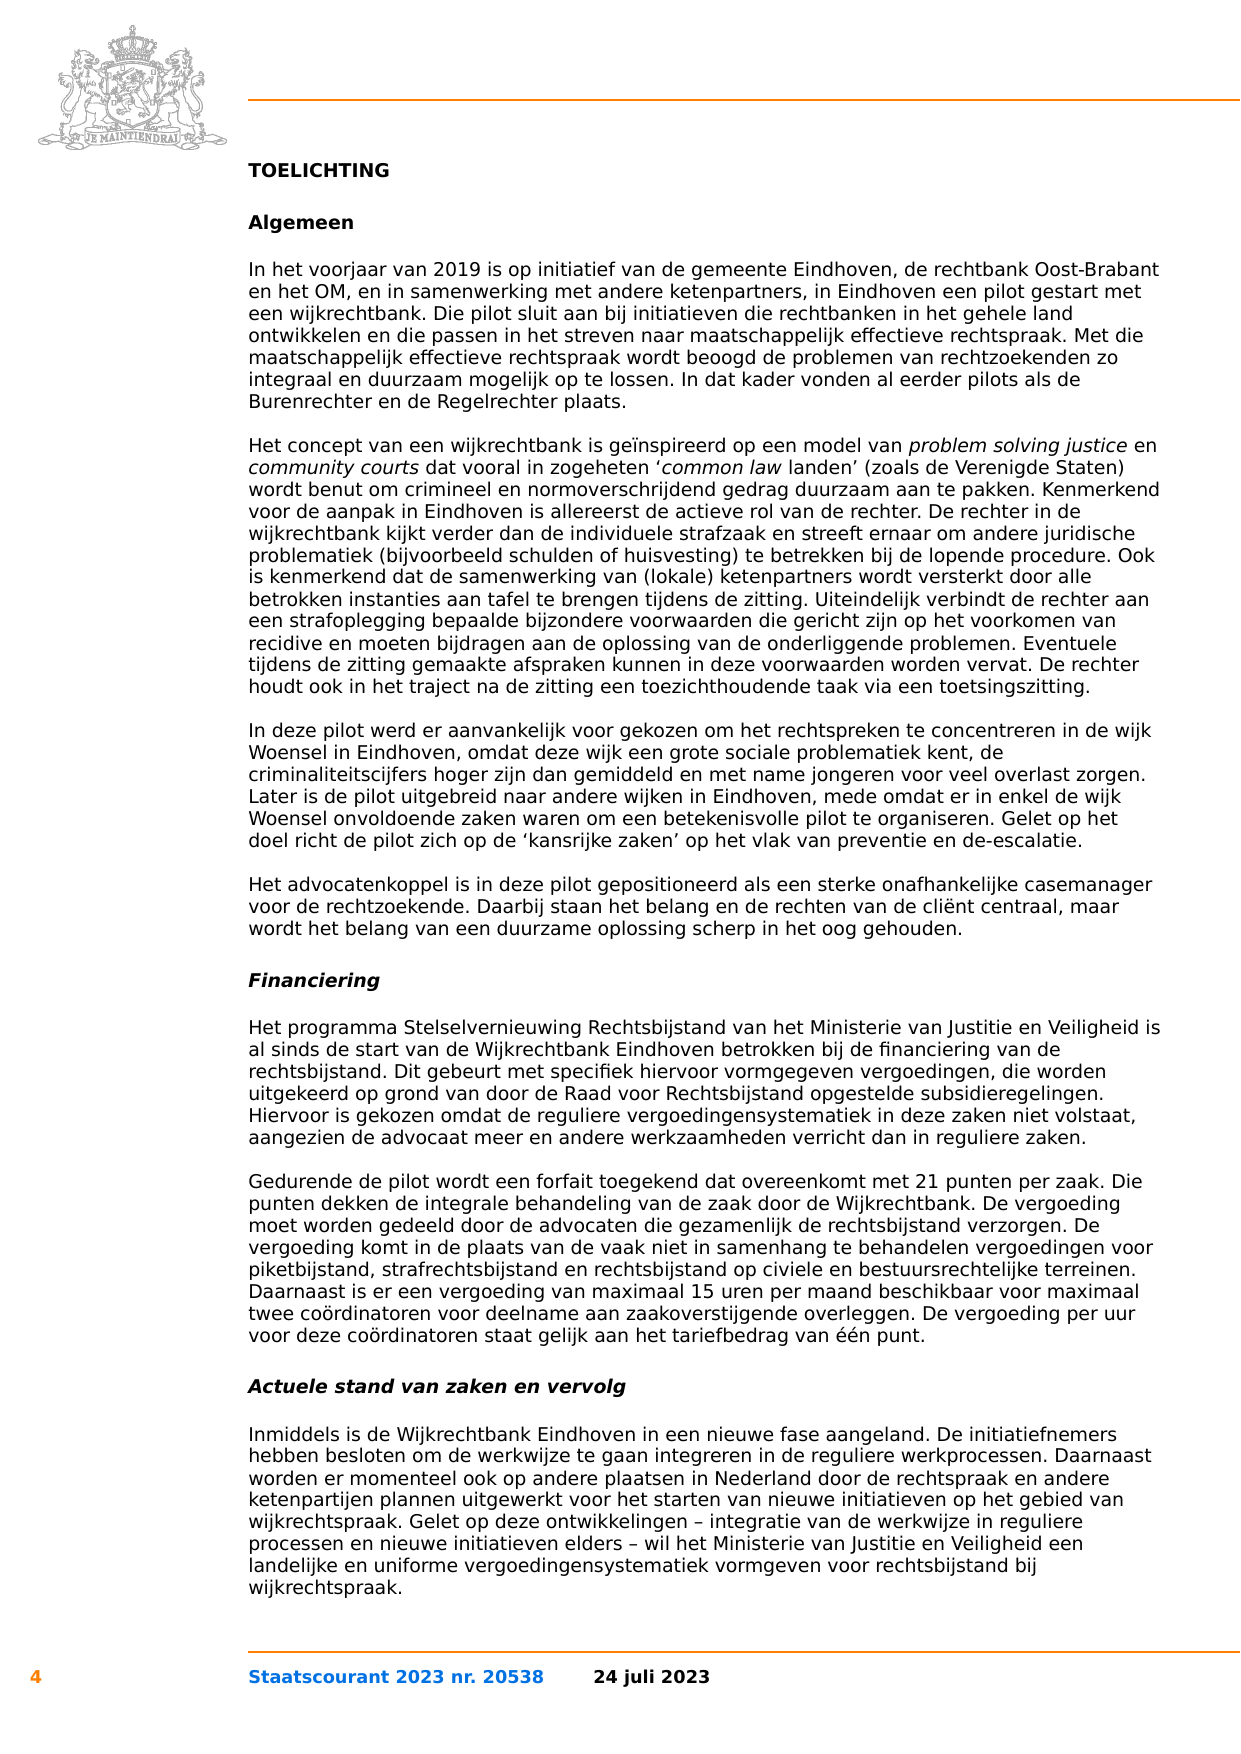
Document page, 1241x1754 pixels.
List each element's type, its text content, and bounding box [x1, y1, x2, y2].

subtitle Algemeen [248, 212, 1163, 234]
text In deze pilot werd er aanvankelijk voor gekozen om het rechtspreken te concentreren in de wijk Woensel in Eindhoven, omdat deze wijk een grote sociale problematiek kent, de criminaliteitscijfers hoger zijn dan gemiddeld en met name jongeren voor veel overlast zorgen. Later is de pilot uitgebreid naar andere wijken in Eindhoven, mede omdat er in enkel de wijk Woensel onvoldoende zaken waren om een betekenisvolle pilot te organiseren. Gelet op het doel richt de pilot zich op de ‘kansrijke zaken’ op het vlak van preventie en de-escalatie. [248, 720, 1163, 852]
text In het voorjaar van 2019 is op initiatief van de gemeente Eindhoven, de rechtbank Oost-Brabant en het OM, en in samenwerking met andere ketenpartners, in Eindhoven een pilot gestart met een wijkrechtbank. Die pilot sluit aan bij initiatieven die rechtbanken in het gehele land ontwikkelen en die passen in het streven naar maatschappelijk effectieve rechtspraak. Met die maatschappelijk effectieve rechtspraak wordt beoogd de problemen van rechtzoekenden zo integraal en duurzaam mogelijk op te lossen. In dat kader vonden al eerder pilots als de Burenrechter en de Regelrechter plaats. [248, 259, 1163, 413]
text Het programma Stelselvernieuwing Rechtsbijstand van het Ministerie van Justitie en Veiligheid is al sinds de start van de Wijkrechtbank Eindhoven betrokken bij de financiering van de rechtsbijstand. Dit gebeurt met specifiek hiervoor vormgegeven vergoedingen, die worden uitgekeerd op grond van door de Raad voor Rechtsbijstand opgestelde subsidieregelingen. Hiervoor is gekozen omdat de reguliere vergoedingensystematiek in deze zaken niet volstaat, aangezien de advocaat meer en andere werkzaamheden verricht dan in reguliere zaken. [248, 1017, 1163, 1149]
text Het advocatenkoppel is in deze pilot gepositioneerd als een sterke onafhankelijke casemanager voor de rechtzoekende. Daarbij staan het belang en de rechten van de cliënt centraal, maar wordt het belang van een duurzame oplossing scherp in het oog gehouden. [248, 874, 1163, 940]
subtitle TOELICHTING [248, 160, 1163, 182]
text Gedurende de pilot wordt een forfait toegekend dat overeenkomt met 21 punten per zaak. Die punten dekken de integrale behandeling van de zaak door de Wijkrechtbank. De vergoeding moet worden gedeeld door de advocaten die gezamenlijk de rechtsbijstand verzorgen. De vergoeding komt in de plaats van de vaak niet in samenhang te behandelen vergoedingen voor piketbijstand, strafrechtsbijstand en rechtsbijstand op civiele en bestuursrechtelijke terreinen. Daarnaast is er een vergoeding van maximaal 15 uren per maand beschikbaar voor maximaal twee coördinatoren voor deelname aan zaakoverstijgende overleggen. De vergoeding per uur voor deze coördinatoren staat gelijk aan het tariefbedrag van één punt. [248, 1171, 1163, 1346]
subtitle Actuele stand van zaken en vervolg [248, 1376, 1163, 1398]
text Inmiddels is de Wijkrechtbank Eindhoven in een nieuwe fase aangeland. De initiatiefnemers hebben besloten om de werkwijze te gaan integreren in de reguliere werkprocessen. Daarnaast worden er momenteel ook op andere plaatsen in Nederland door de rechtspraak en andere ketenpartijen plannen uitgewerkt voor het starten van nieuwe initiatieven op het gebied van wijkrechtspraak. Gelet op deze ontwikkelingen – integratie van de werkwijze in reguliere processen en nieuwe initiatieven elders – wil het Ministerie van Justitie en Veiligheid een landelijke en uniforme vergoedingensystematiek vormgeven voor rechtsbijstand bij wijkrechtspraak. [248, 1423, 1163, 1599]
subtitle Financiering [248, 970, 1163, 992]
picture [38, 25, 227, 150]
text Het concept van een wijkrechtbank is geïnspireerd op een model van problem solving justice en community courts dat vooral in zogeheten ‘common law landen’ (zoals de Verenigde Staten) wordt benut om crimineel en normoverschrijdend gedrag duurzaam aan te pakken. Kenmerkend voor de aanpak in Eindhoven is allereerst de actieve rol van de rechter. De rechter in de wijkrechtbank kijkt verder dan de individuele strafzaak en streeft ernaar om andere juridische problematiek (bijvoorbeeld schulden of huisvesting) te betrekken bij de lopende procedure. Ook is kenmerkend dat de samenwerking van (lokale) ketenpartners wordt versterkt door alle betrokken instanties aan tafel te brengen tijdens de zitting. Uiteindelijk verbindt de rechter aan een strafoplegging bepaalde bijzondere voorwaarden die gericht zijn op het voorkomen van recidive en moeten bijdragen aan de oplossing van de onderliggende problemen. Eventuele tijdens de zitting gemaakte afspraken kunnen in deze voorwaarden worden vervat. De rechter houdt ook in het traject na de zitting een toezichthoudende taak via een toetsingszitting. [248, 434, 1163, 698]
